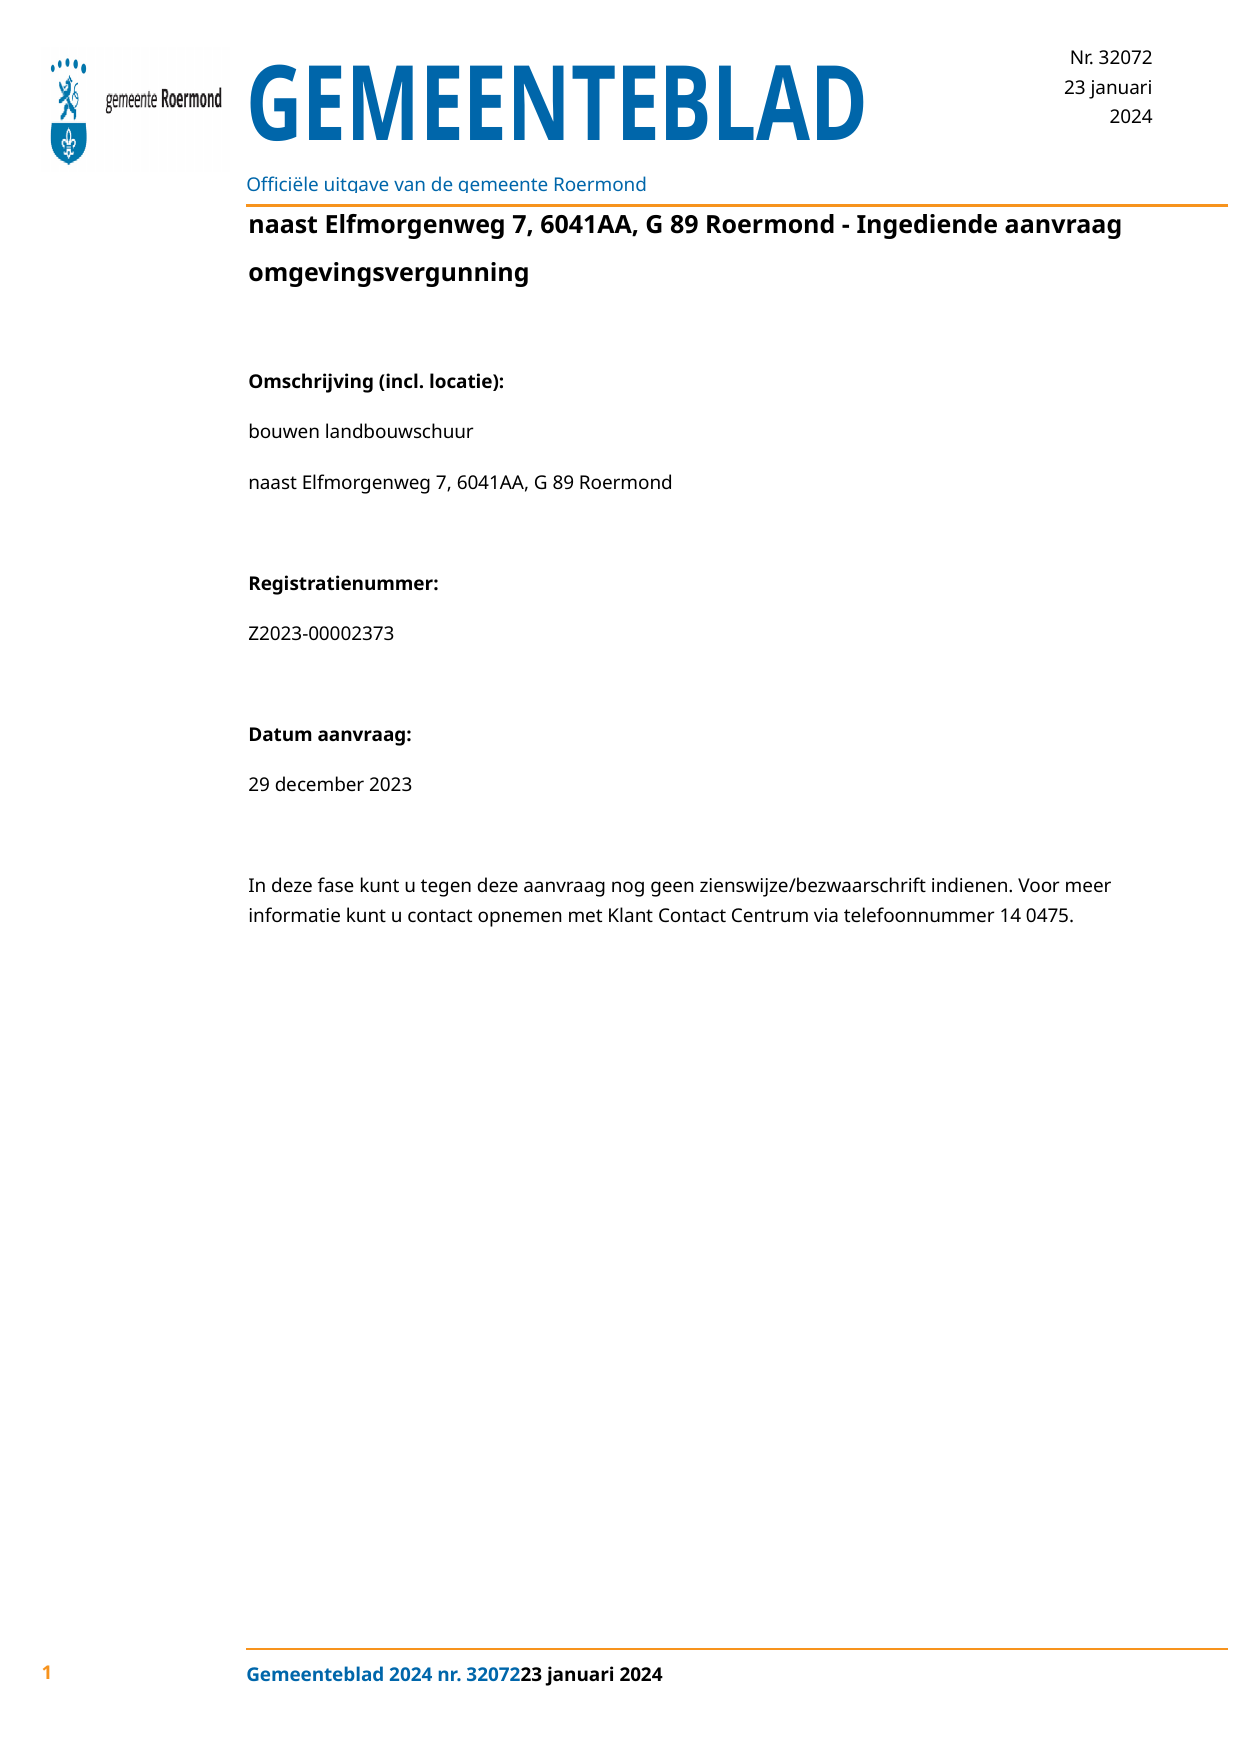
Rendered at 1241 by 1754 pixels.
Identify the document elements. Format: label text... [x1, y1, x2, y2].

text Registratienummer: [248, 570, 1152, 596]
text Z2023-00002373 [248, 620, 1152, 646]
text bouwen landbouwschuur [248, 419, 1152, 444]
text In deze fase kunt u tegen deze aanvraag nog geen zienswijze/bezwaarschrift indienen. Voor meer informatie kunt u contact opnemen met Klant Contact Centrum via telefoonnummer 14 0475. [248, 872, 1152, 928]
text naast Elfmorgenweg 7, 6041AA, G 89 Roermond - Ingediende aanvraag omgevingsvergunning [248, 207, 1152, 288]
picture [41, 47, 231, 172]
text Omschrijving (incl. locatie): [248, 368, 1152, 394]
text naast Elfmorgenweg 7, 6041AA, G 89 Roermond [248, 469, 1152, 495]
text 29 december 2023 [248, 772, 1152, 797]
text Datum aanvraag: [248, 721, 1152, 747]
